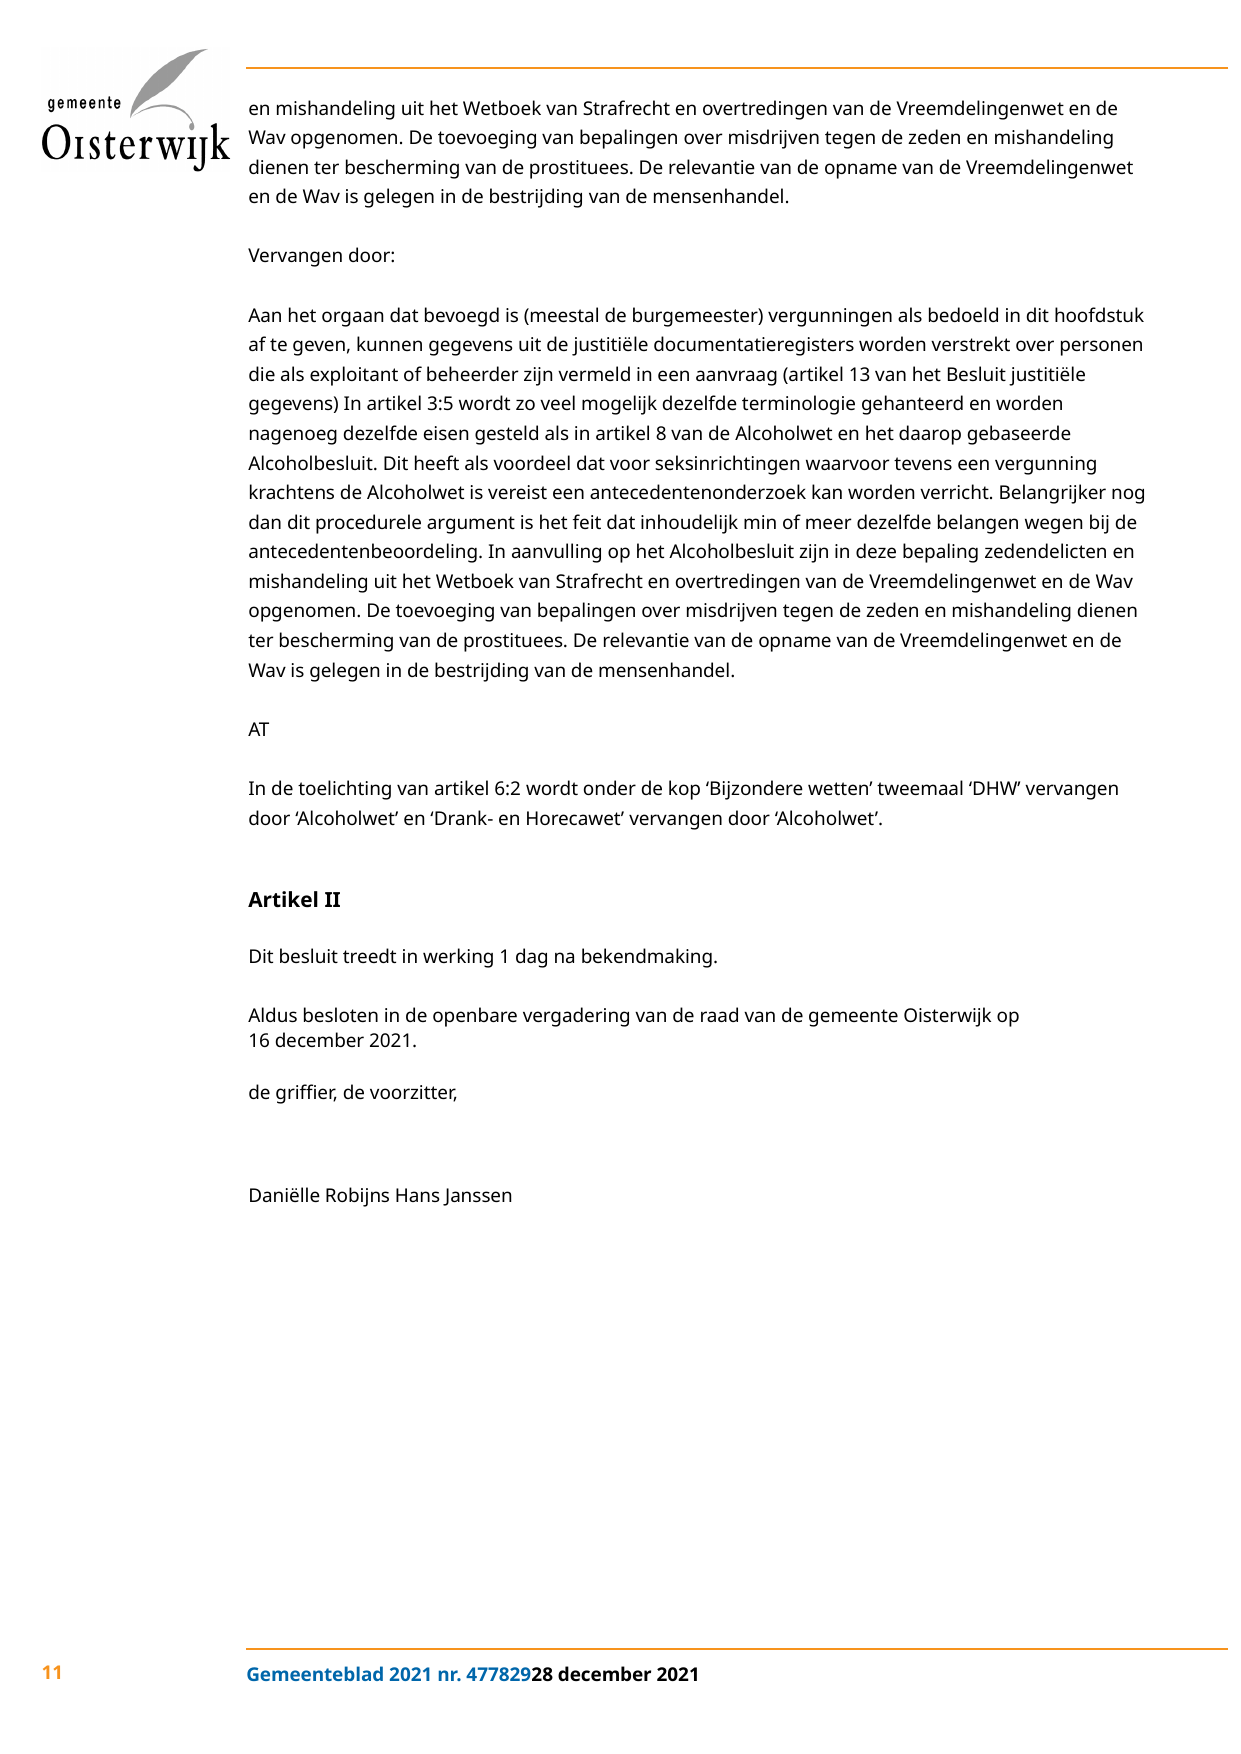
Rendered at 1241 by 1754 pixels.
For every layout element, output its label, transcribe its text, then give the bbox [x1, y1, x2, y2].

picture [41, 47, 231, 172]
text Aan het orgaan dat bevoegd is (meestal de burgemeester) vergunningen als bedoeld in dit hoofdstuk af te geven, kunnen gegevens uit de justitiële documentatieregisters worden verstrekt over personen die als exploitant of beheerder zijn vermeld in een aanvraag (artikel 13 van het Besluit justitiële gegevens) In artikel 3:5 wordt zo veel mogelijk dezelfde terminologie gehanteerd en worden nagenoeg dezelfde eisen gesteld als in artikel 8 van de Alcoholwet en het daarop gebaseerde Alcoholbesluit. Dit heeft als voordeel dat voor seksinrichtingen waarvoor tevens een vergunning krachtens de Alcoholwet is vereist een antecedentenonderzoek kan worden verricht. Belangrijker nog dan dit procedurele argument is het feit dat inhoudelijk min of meer dezelfde belangen wegen bij de antecedentenbeoordeling. In aanvulling op het Alcoholbesluit zijn in deze bepaling zedendelicten en mishandeling uit het Wetboek van Strafrecht en overtredingen van de Vreemdelingenwet en de Wav opgenomen. De toevoeging van bepalingen over misdrijven tegen de zeden en mishandeling dienen ter bescherming van de prostituees. De relevantie van de opname van de Vreemdelingenwet en de Wav is gelegen in de bestrijding van de mensenhandel. [248, 302, 1152, 683]
text AT [248, 716, 1152, 742]
text de griffier, de voorzitter, [248, 1079, 1152, 1105]
text In de toelichting van artikel 6:2 wordt onder de kop ‘Bijzondere wetten’ tweemaal ‘DHW’ vervangen door ‘Alcoholwet’ en ‘Drank- en Horecawet’ vervangen door ‘Alcoholwet’. [248, 775, 1152, 831]
text en mishandeling uit het Wetboek van Strafrecht en overtredingen van de Vreemdelingenwet en de Wav opgenomen. De toevoeging van bepalingen over misdrijven tegen de zeden en mishandeling dienen ter bescherming van de prostituees. De relevantie van de opname van de Vreemdelingenwet en de Wav is gelegen in de bestrijding van de mensenhandel. [248, 95, 1152, 209]
text Dit besluit treedt in werking 1 dag na bekendmaking. [248, 943, 1152, 968]
text Artikel II [248, 885, 1152, 913]
text Aldus besloten in de openbare vergadering van de raad van de gemeente Oisterwijk op [248, 1002, 1152, 1028]
text Daniëlle Robijns Hans Janssen [248, 1182, 1152, 1208]
text 16 december 2021. [248, 1028, 1152, 1053]
text Vervangen door: [248, 243, 1152, 268]
